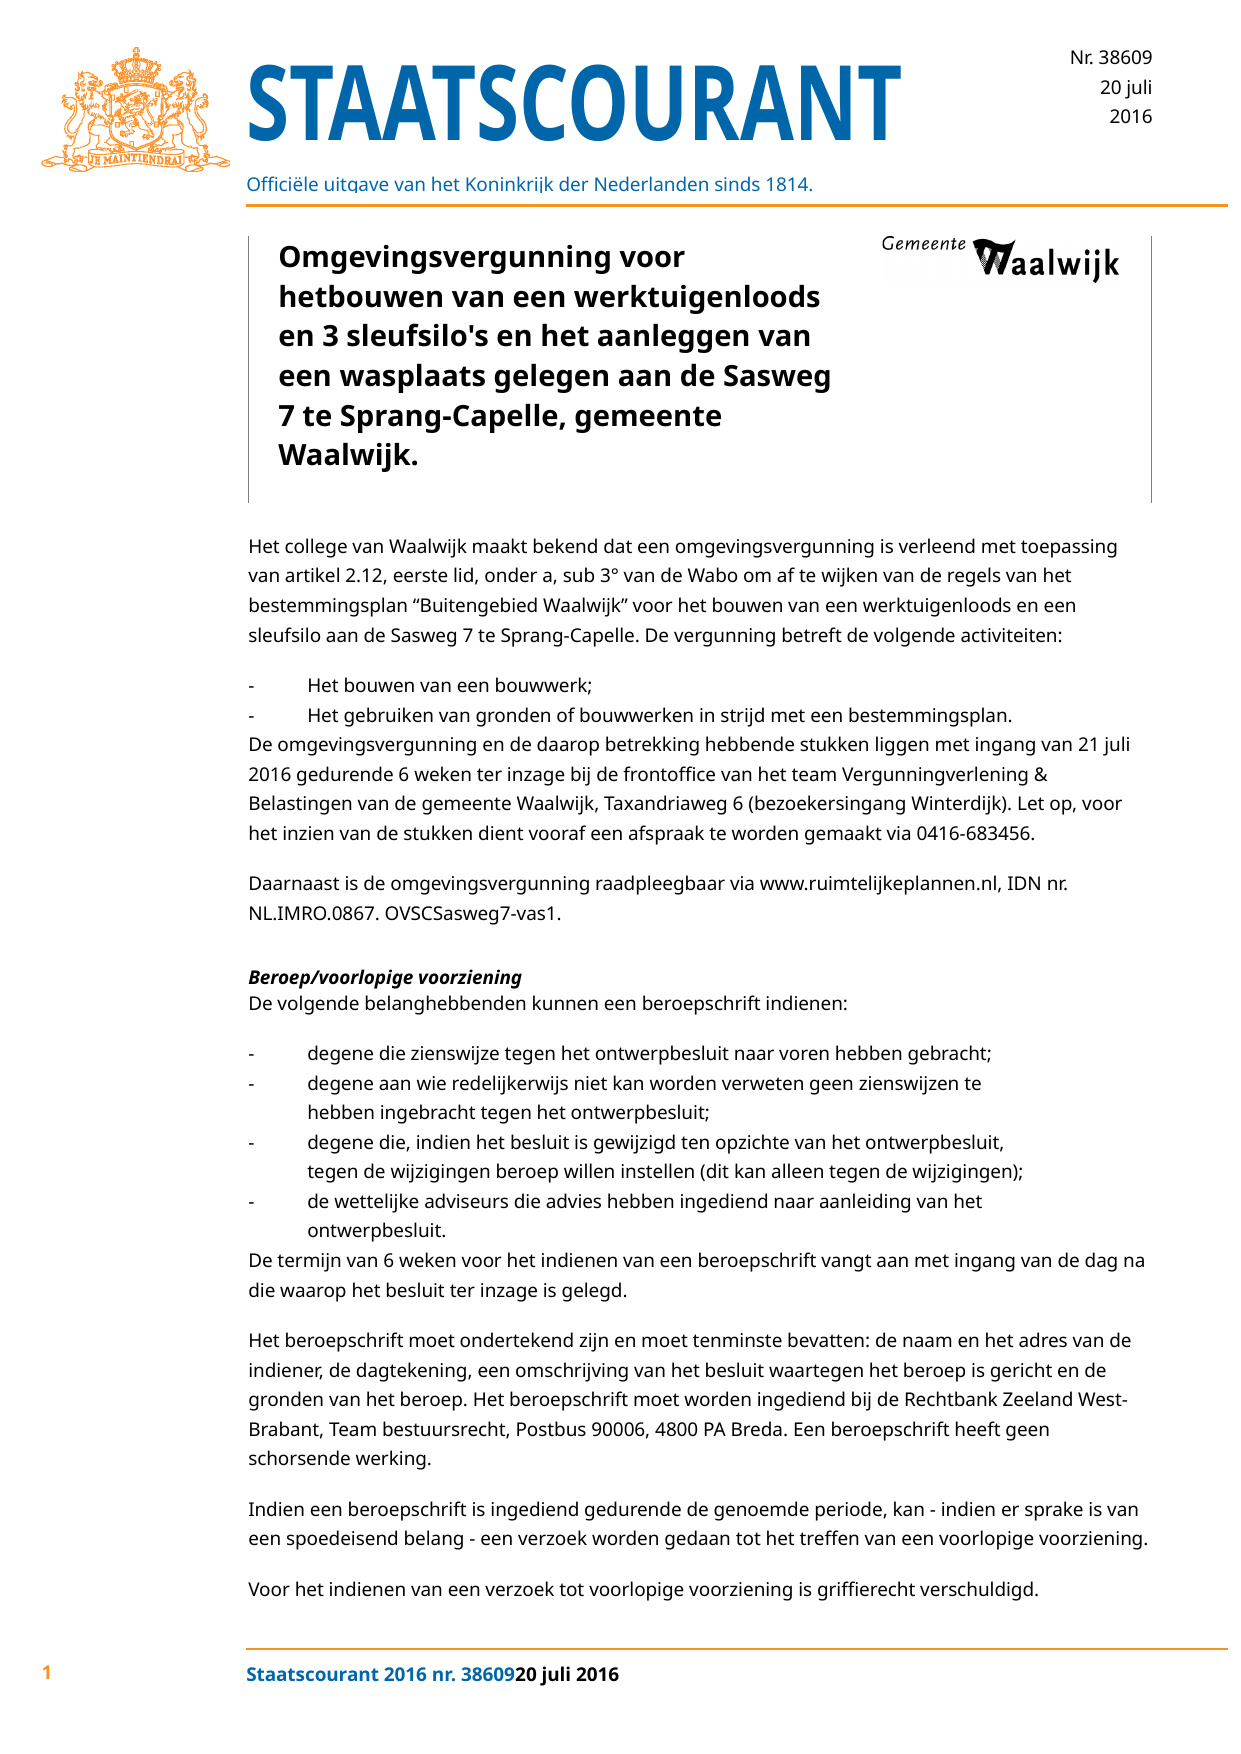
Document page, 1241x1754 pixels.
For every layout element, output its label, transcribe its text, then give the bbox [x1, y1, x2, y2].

text Voor het indienen van een verzoek tot voorlopige voorziening is griffierecht verschuldigd. [248, 1576, 1152, 1602]
list de wettelijke adviseurs die advies hebben ingediend naar aanleiding van het [248, 1188, 1152, 1214]
list ontwerpbesluit. [248, 1218, 1152, 1243]
text Beroep/voorlopige voorziening [248, 964, 1152, 990]
list degene die, indien het besluit is gewijzigd ten opzichte van het ontwerpbesluit, [248, 1129, 1152, 1155]
list tegen de wijzigingen beroep willen instellen (dit kan alleen tegen de wijzigingen); [248, 1158, 1152, 1184]
text Daarnaast is de omgevingsvergunning raadpleegbaar via www.ruimtelijkeplannen.nl, IDN nr. NL.IMRO.0867. OVSCSasweg7-vas1. [248, 871, 1152, 926]
list degene die zienswijze tegen het ontwerpbesluit naar voren hebben gebracht; [248, 1040, 1152, 1066]
list Het bouwen van een bouwwerk; [248, 672, 1152, 698]
list degene aan wie redelijkerwijs niet kan worden verweten geen zienswijzen te [248, 1070, 1152, 1096]
text De termijn van 6 weken voor het indienen van een beroepschrift vangt aan met ingang van de dag na die waarop het besluit ter inzage is gelegd. [248, 1247, 1152, 1303]
list Het gebruiken van gronden of bouwwerken in strijd met een bestemmingsplan. [248, 702, 1152, 727]
list hebben ingebracht tegen het ontwerpbesluit; [248, 1099, 1152, 1125]
table_header [850, 236, 1151, 503]
text Het beroepschrift moet ondertekend zijn en moet tenminste bevatten: de naam en het adres van de indiener, de dagtekening, een omschrijving van het besluit waartegen het beroep is gericht en de gronden van het beroep. Het beroepschrift moet worden ingediend bij de Rechtbank Zeeland West-Brabant, Team bestuursrecht, Postbus 90006, 4800 PA Breda. Een beroepschrift heeft geen schorsende werking. [248, 1327, 1152, 1471]
table_header Omgevingsvergunning voor hetbouwen van een werktuigenloods en 3 sleufsilo's en het aanleggen van een wasplaats gelegen aan de Sasweg 7 te Sprang-Capelle, gemeente Waalwijk. [249, 236, 850, 503]
text Het college van Waalwijk maakt bekend dat een omgevingsvergunning is verleend met toepassing van artikel 2.12, eerste lid, onder a, sub 3° van de Wabo om af te wijken van de regels van het bestemmingsplan “Buitengebied Waalwijk” voor het bouwen van een werktuigenloods en een sleufsilo aan de Sasweg 7 te Sprang-Capelle. De vergunning betreft de volgende activiteiten: [248, 533, 1152, 647]
text De omgevingsvergunning en de daarop betrekking hebbende stukken liggen met ingang van 21 juli 2016 gedurende 6 weken ter inzage bij de frontoffice van het team Vergunningverlening & Belastingen van de gemeente Waalwijk, Taxandriaweg 6 (bezoekersingang Winterdijk). Let op, voor het inzien van de stukken dient vooraf een afspraak te worden gemaakt via 0416-683456. [248, 731, 1152, 846]
text De volgende belanghebbenden kunnen een beroepschrift indienen: [248, 990, 1152, 1016]
picture [882, 236, 1119, 283]
picture [41, 47, 231, 172]
text Indien een beroepschrift is ingediend gedurende de genoemde periode, kan - indien er sprake is van een spoedeisend belang - een verzoek worden gedaan tot het treffen van een voorlopige voorziening. [248, 1496, 1152, 1551]
